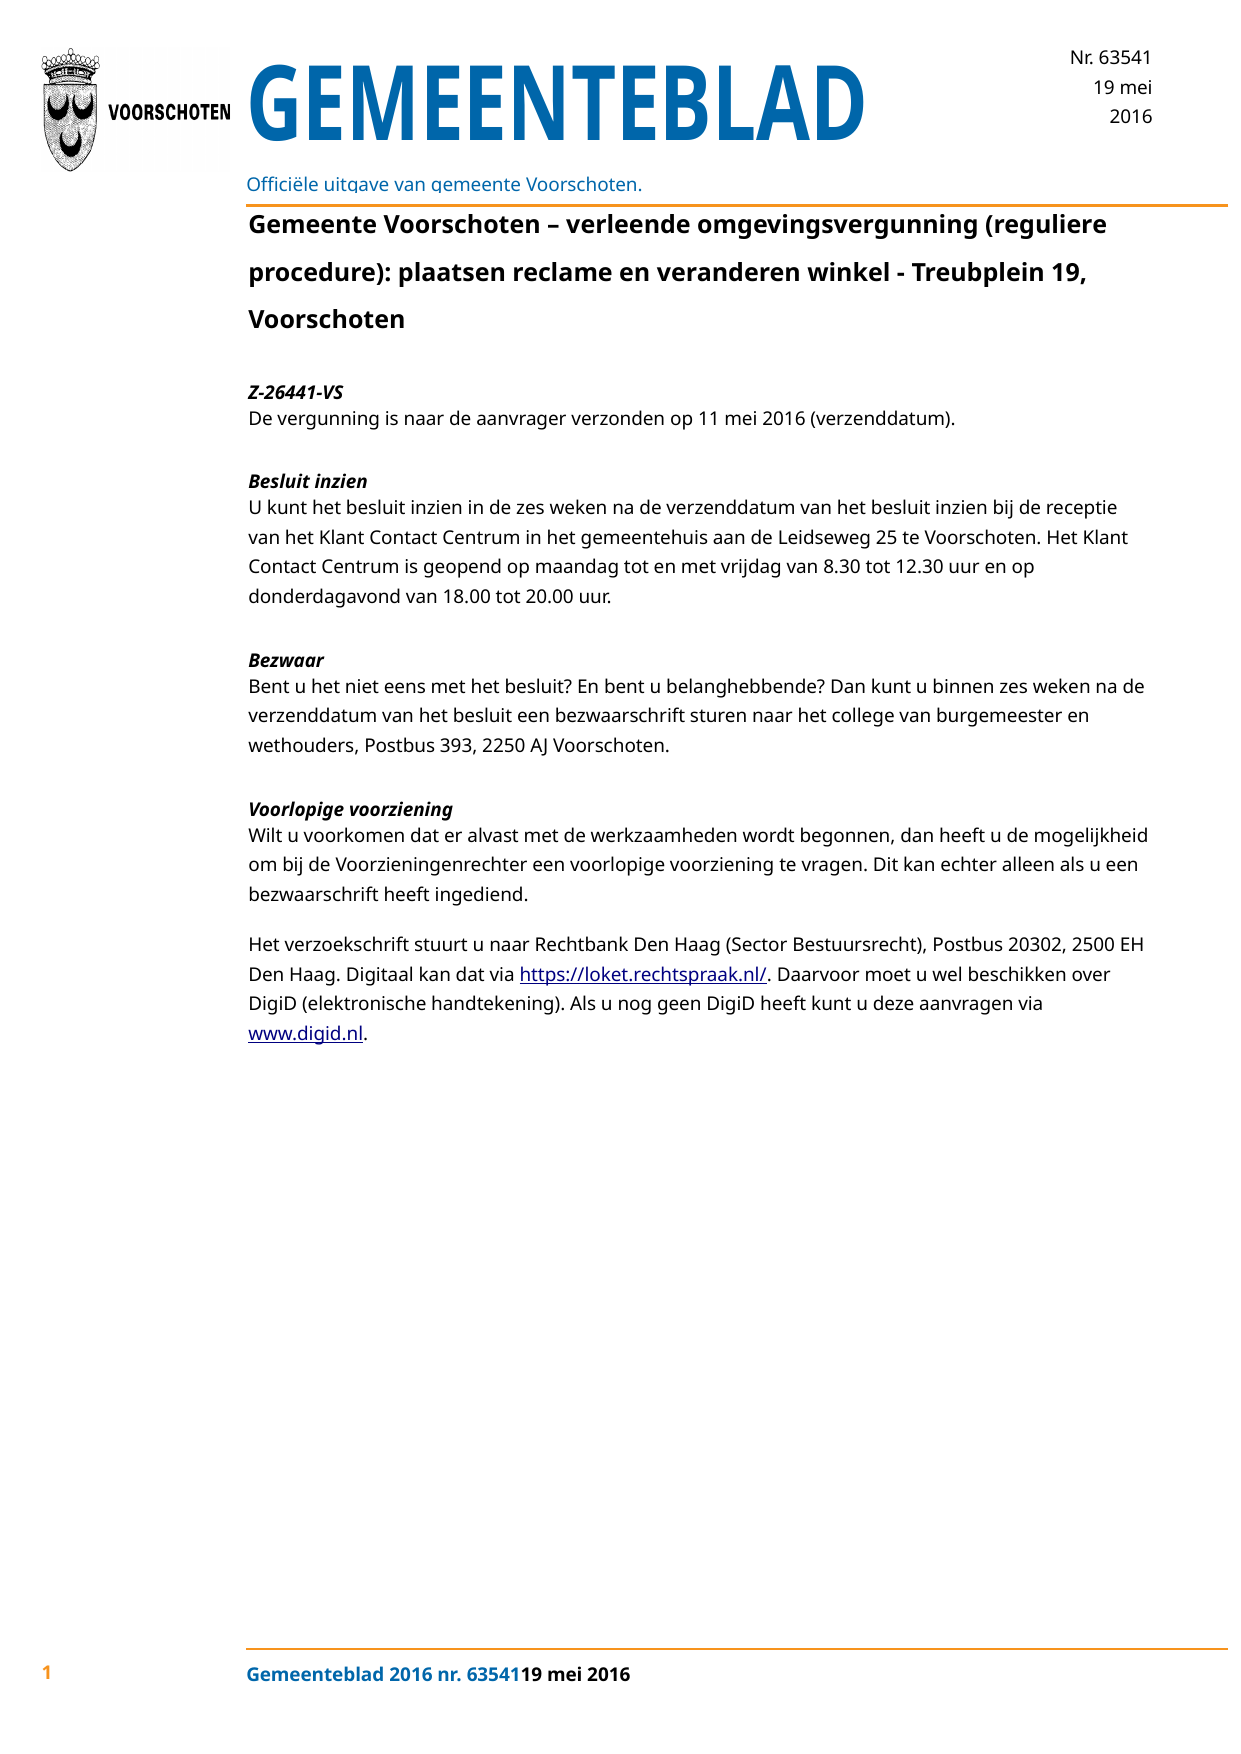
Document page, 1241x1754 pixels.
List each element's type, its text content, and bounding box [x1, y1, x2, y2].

text Bezwaar [248, 647, 1152, 673]
text Z-26441-VS [248, 379, 1152, 405]
text Gemeente Voorschoten – verleende omgevingsvergunning (reguliere procedure): plaatsen reclame en veranderen winkel - Treubplein 19, Voorschoten [248, 207, 1152, 336]
text Het verzoekschrift stuurt u naar Rechtbank Den Haag (Sector Bestuursrecht), Postbus 20302, 2500 EH Den Haag. Digitaal kan dat via https://loket.rechtspraak.nl/. Daarvoor moet u wel beschikken over DigiD (elektronische handtekening). Als u nog geen DigiD heeft kunt u deze aanvragen via www.digid.nl. [248, 931, 1152, 1046]
text De vergunning is naar de aanvrager verzonden op 11 mei 2016 (verzenddatum). [248, 405, 1152, 431]
text Bent u het niet eens met het besluit? En bent u belanghebbende? Dan kunt u binnen zes weken na de verzenddatum van het besluit een bezwaarschrift sturen naar het college van burgemeester en wethouders, Postbus 393, 2250 AJ Voorschoten. [248, 673, 1152, 758]
text U kunt het besluit inzien in de zes weken na de verzenddatum van het besluit inzien bij de receptie van het Klant Contact Centrum in het gemeentehuis aan de Leidseweg 25 te Voorschoten. Het Klant Contact Centrum is geopend op maandag tot en met vrijdag van 8.30 tot 12.30 uur en op donderdagavond van 18.00 tot 20.00 uur. [248, 494, 1152, 609]
picture [41, 47, 231, 172]
text Voorlopige voorziening [248, 796, 1152, 822]
text Besluit inzien [248, 469, 1152, 494]
text Wilt u voorkomen dat er alvast met de werkzaamheden wordt begonnen, dan heeft u de mogelijkheid om bij de Voorzieningenrechter een voorlopige voorziening te vragen. Dit kan echter alleen als u een bezwaarschrift heeft ingediend. [248, 822, 1152, 907]
